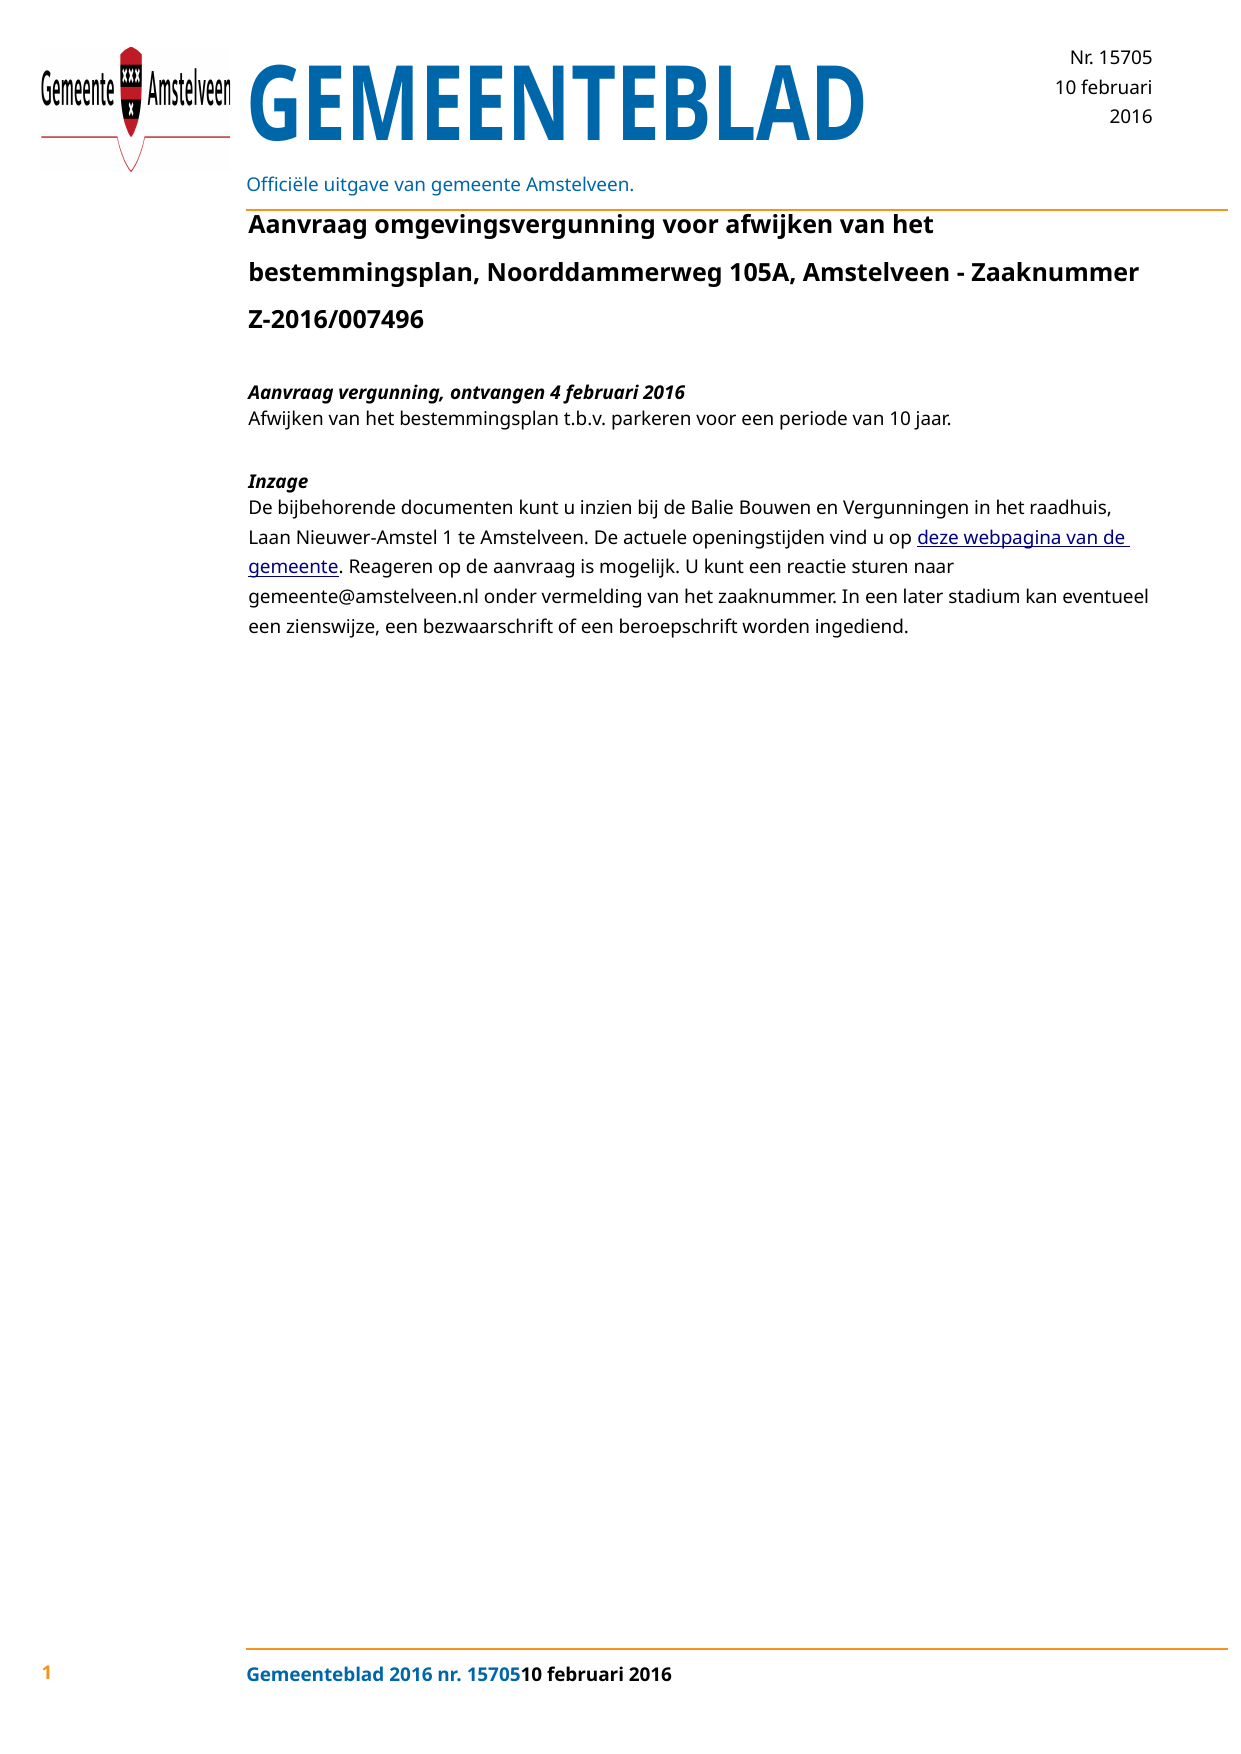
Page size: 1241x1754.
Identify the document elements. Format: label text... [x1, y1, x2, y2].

text Aanvraag vergunning, ontvangen 4 februari 2016 [248, 379, 1152, 405]
picture [41, 47, 231, 172]
text Inzage [248, 469, 1152, 494]
text De bijbehorende documenten kunt u inzien bij de Balie Bouwen en Vergunningen in het raadhuis, Laan Nieuwer-Amstel 1 te Amstelveen. De actuele openingstijden vind u op deze webpagina van de gemeente. Reageren op de aanvraag is mogelijk. U kunt een reactie sturen naar gemeente@amstelveen.nl onder vermelding van het zaaknummer. In een later stadium kan eventueel een zienswijze, een bezwaarschrift of een beroepschrift worden ingediend. [248, 494, 1152, 638]
text Afwijken van het bestemmingsplan t.b.v. parkeren voor een periode van 10 jaar. [248, 405, 1152, 431]
text Aanvraag omgevingsvergunning voor afwijken van het bestemmingsplan, Noorddammerweg 105A, Amstelveen - Zaaknummer Z-2016/007496 [248, 211, 1152, 336]
